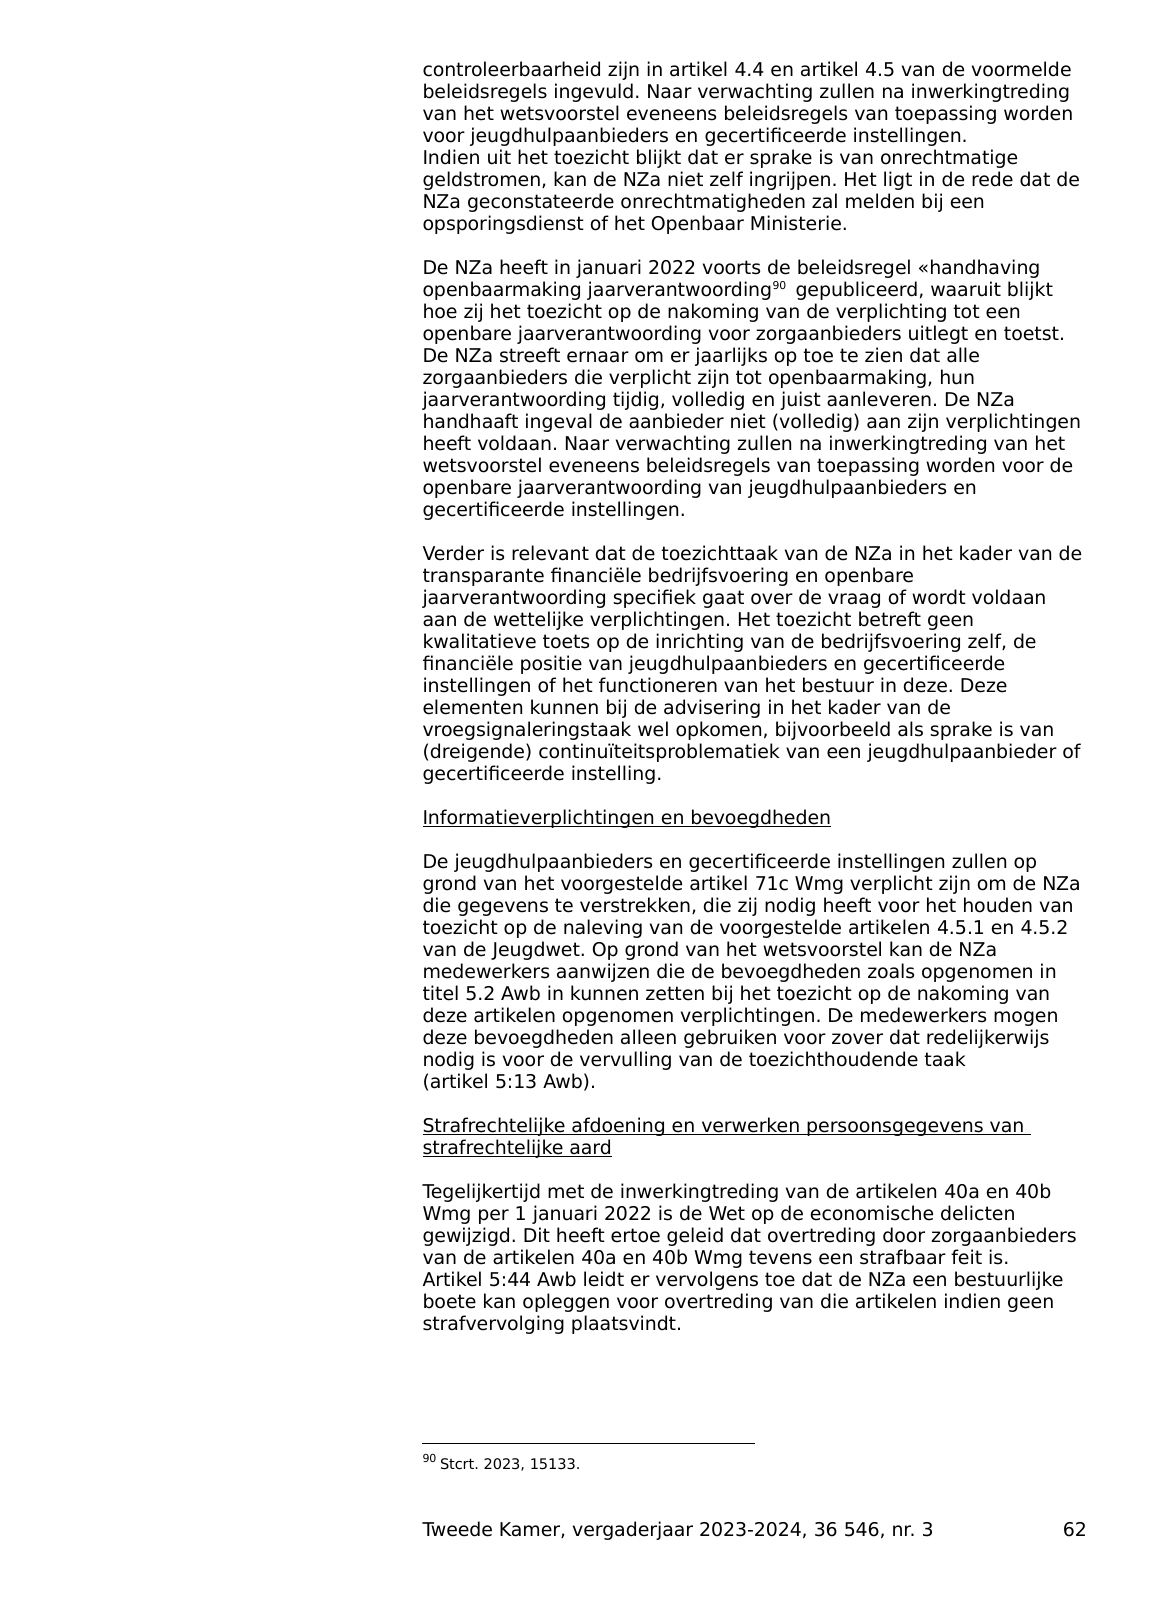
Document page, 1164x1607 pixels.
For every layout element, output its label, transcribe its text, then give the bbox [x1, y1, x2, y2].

text Verder is relevant dat de toezichttaak van de NZa in het kader van de transparante financiële bedrijfsvoering en openbare jaarverantwoording specifiek gaat over de vraag of wordt voldaan aan de wettelijke verplichtingen. Het toezicht betreft geen kwalitatieve toets op de inrichting van de bedrijfsvoering zelf, de financiële positie van jeugdhulpaanbieders en gecertificeerde instellingen of het functioneren van het bestuur in deze. Deze elementen kunnen bij de advisering in het kader van de vroegsignaleringstaak wel opkomen, bijvoorbeeld als sprake is van (dreigende) continuïteitsproblematiek van een jeugdhulpaanbieder of gecertificeerde instelling. [422, 543, 1087, 785]
text De jeugdhulpaanbieders en gecertificeerde instellingen zullen op grond van het voorgestelde artikel 71c Wmg verplicht zijn om de NZa die gegevens te verstrekken, die zij nodig heeft voor het houden van toezicht op de naleving van de voorgestelde artikelen 4.5.1 en 4.5.2 van de Jeugdwet. Op grond van het wetsvoorstel kan de NZa medewerkers aanwijzen die de bevoegdheden zoals opgenomen in titel 5.2 Awb in kunnen zetten bij het toezicht op de nakoming van deze artikelen opgenomen verplichtingen. De medewerkers mogen deze bevoegdheden alleen gebruiken voor zover dat redelijkerwijs nodig is voor de vervulling van de toezichthoudende taak (artikel 5:13 Awb). [422, 851, 1087, 1093]
text controleerbaarheid zijn in artikel 4.4 en artikel 4.5 van de voormelde beleidsregels ingevuld. Naar verwachting zullen na inwerkingtreding van het wetsvoorstel eveneens beleidsregels van toepassing worden voor jeugdhulpaanbieders en gecertificeerde instellingen. [422, 59, 1087, 147]
subtitle Informatieverplichtingen en bevoegdheden [422, 807, 1087, 829]
text Indien uit het toezicht blijkt dat er sprake is van onrechtmatige geldstromen, kan de NZa niet zelf ingrijpen. Het ligt in de rede dat de NZa geconstateerde onrechtmatigheden zal melden bij een opsporingsdienst of het Openbaar Ministerie. [422, 147, 1087, 235]
text Stcrt. 2023, 15133. [422, 1452, 1087, 1474]
subtitle Strafrechtelijke afdoening en verwerken persoonsgegevens van strafrechtelijke aard [422, 1115, 1087, 1159]
text Tegelijkertijd met de inwerkingtreding van de artikelen 40a en 40b Wmg per 1 januari 2022 is de Wet op de economische delicten gewijzigd. Dit heeft ertoe geleid dat overtreding door zorgaanbieders van de artikelen 40a en 40b Wmg tevens een strafbaar feit is. Artikel 5:44 Awb leidt er vervolgens toe dat de NZa een bestuurlijke boete kan opleggen voor overtreding van die artikelen indien geen strafvervolging plaatsvindt. [422, 1181, 1087, 1335]
text De NZa heeft in januari 2022 voorts de beleidsregel «handhaving openbaarmaking jaarverantwoording gepubliceerd, waaruit blijkt hoe zij het toezicht op de nakoming van de verplichting tot een openbare jaarverantwoording voor zorgaanbieders uitlegt en toetst. De NZa streeft ernaar om er jaarlijks op toe te zien dat alle zorgaanbieders die verplicht zijn tot openbaarmaking, hun jaarverantwoording tijdig, volledig en juist aanleveren. De NZa handhaaft ingeval de aanbieder niet (volledig) aan zijn verplichtingen heeft voldaan. Naar verwachting zullen na inwerkingtreding van het wetsvoorstel eveneens beleidsregels van toepassing worden voor de openbare jaarverantwoording van jeugdhulpaanbieders en gecertificeerde instellingen. [422, 257, 1087, 521]
